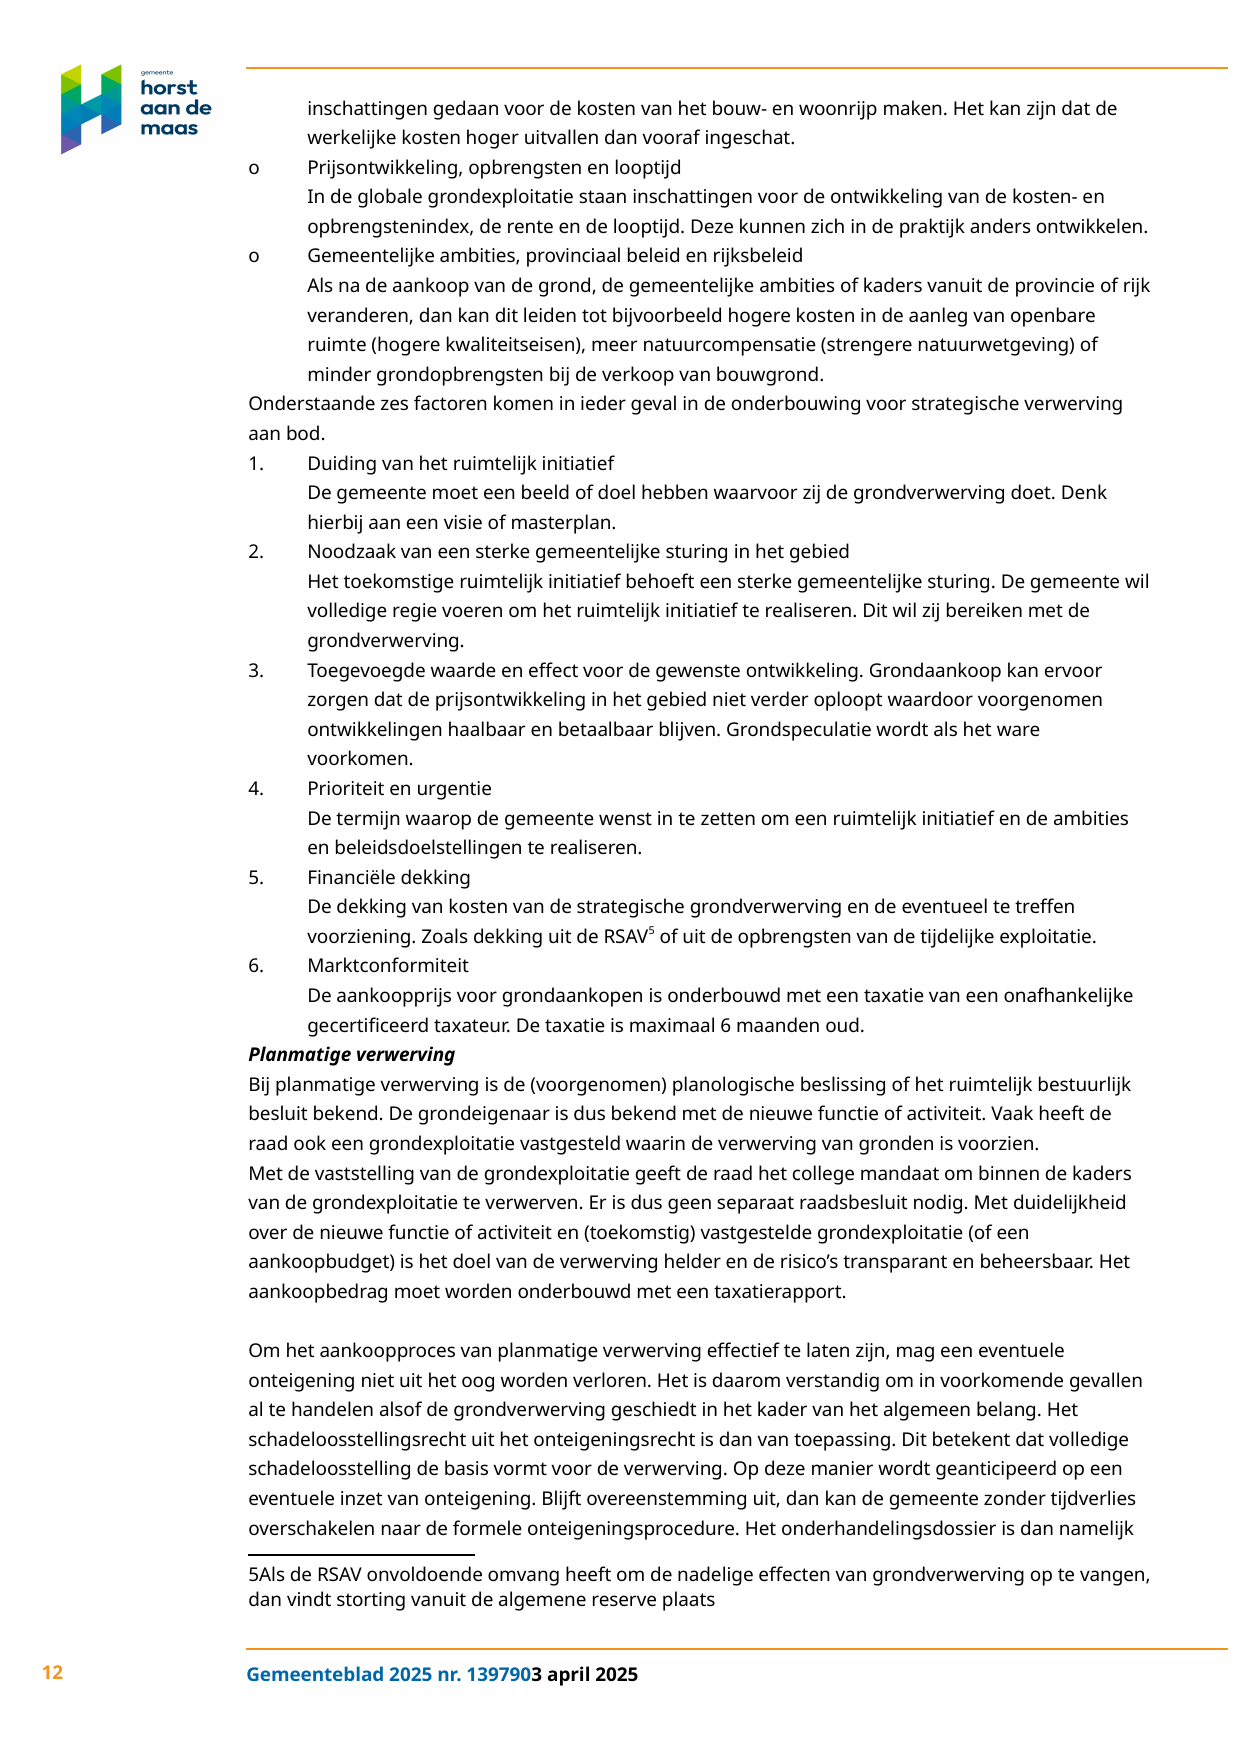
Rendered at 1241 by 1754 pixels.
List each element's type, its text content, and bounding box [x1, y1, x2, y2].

list Als de RSAV onvoldoende omvang heeft om de nadelige effecten van grondverwerving op te vangen, dan vindt storting vanuit de algemene reserve plaats [248, 1561, 1152, 1612]
list Prioriteit en urgentie [248, 775, 1152, 801]
list De termijn waarop de gemeente wenst in te zetten om een ruimtelijk initiatief en de ambities en beleidsdoelstellingen te realiseren. [248, 805, 1152, 860]
list Financiële dekking [248, 864, 1152, 890]
list Prijsontwikkeling, opbrengsten en looptijd [248, 154, 1152, 180]
picture [41, 47, 231, 172]
text Om het aankoopproces van planmatige verwerving effectief te laten zijn, mag een eventuele onteigening niet uit het oog worden verloren. Het is daarom verstandig om in voorkomende gevallen al te handelen alsof de grondverwerving geschiedt in het kader van het algemeen belang. Het schadeloosstellingsrecht uit het onteigeningsrecht is dan van toepassing. Dit betekent dat volledige schadeloosstelling de basis vormt voor de verwerving. Op deze manier wordt geanticipeerd op een eventuele inzet van onteigening. Blijft overeenstemming uit, dan kan de gemeente zonder tijdverlies overschakelen naar de formele onteigeningsprocedure. Het onderhandelingsdossier is dan namelijk [248, 1337, 1152, 1541]
list Duiding van het ruimtelijk initiatief [248, 450, 1152, 476]
list Noodzaak van een sterke gemeentelijke sturing in het gebied [248, 538, 1152, 564]
list De dekking van kosten van de strategische grondverwerving en de eventueel te treffen voorziening. Zoals dekking uit de RSAV of uit de opbrengsten van de tijdelijke exploitatie. [248, 893, 1152, 949]
text Onderstaande zes factoren komen in ieder geval in de onderbouwing voor strategische verwerving aan bod. [248, 391, 1152, 446]
list inschattingen gedaan voor de kosten van het bouw- en woonrijp maken. Het kan zijn dat de werkelijke kosten hoger uitvallen dan vooraf ingeschat. [248, 95, 1152, 150]
list Marktconformiteit [248, 953, 1152, 978]
list De aankoopprijs voor grondaankopen is onderbouwd met een taxatie van een onafhankelijke gecertificeerd taxateur. De taxatie is maximaal 6 maanden oud. [248, 982, 1152, 1038]
list Gemeentelijke ambities, provinciaal beleid en rijksbeleid [248, 243, 1152, 268]
list In de globale grondexploitatie staan inschattingen voor de ontwikkeling van de kosten- en opbrengstenindex, de rente en de looptijd. Deze kunnen zich in de praktijk anders ontwikkelen. [248, 183, 1152, 239]
list Het toekomstige ruimtelijk initiatief behoeft een sterke gemeentelijke sturing. De gemeente wil volledige regie voeren om het ruimtelijk initiatief te realiseren. Dit wil zij bereiken met de grondverwerving. [248, 568, 1152, 653]
text Bij planmatige verwerving is de (voorgenomen) planologische beslissing of het ruimtelijk bestuurlijk besluit bekend. De grondeigenaar is dus bekend met de nieuwe functie of activiteit. Vaak heeft de raad ook een grondexploitatie vastgesteld waarin de verwerving van gronden is voorzien. [248, 1071, 1152, 1156]
text Met de vaststelling van de grondexploitatie geeft de raad het college mandaat om binnen de kaders van de grondexploitatie te verwerven. Er is dus geen separaat raadsbesluit nodig. Met duidelijkheid over de nieuwe functie of activiteit en (toekomstig) vastgestelde grondexploitatie (of een aankoopbudget) is het doel van de verwerving helder en de risico’s transparant en beheersbaar. Het aankoopbedrag moet worden onderbouwd met een taxatierapport. [248, 1160, 1152, 1304]
list Als na de aankoop van de grond, de gemeentelijke ambities of kaders vanuit de provincie of rijk veranderen, dan kan dit leiden tot bijvoorbeeld hogere kosten in de aanleg van openbare ruimte (hogere kwaliteitseisen), meer natuurcompensatie (strengere natuurwetgeving) of minder grondopbrengsten bij de verkoop van bouwgrond. [248, 272, 1152, 387]
list Toegevoegde waarde en effect voor de gewenste ontwikkeling. Grondaankoop kan ervoor zorgen dat de prijsontwikkeling in het gebied niet verder oploopt waardoor voorgenomen ontwikkelingen haalbaar en betaalbaar blijven. Grondspeculatie wordt als het ware voorkomen. [248, 657, 1152, 771]
text Planmatige verwerving [248, 1041, 1152, 1067]
list De gemeente moet een beeld of doel hebben waarvoor zij de grondverwerving doet. Denk hierbij aan een visie of masterplan. [248, 479, 1152, 535]
